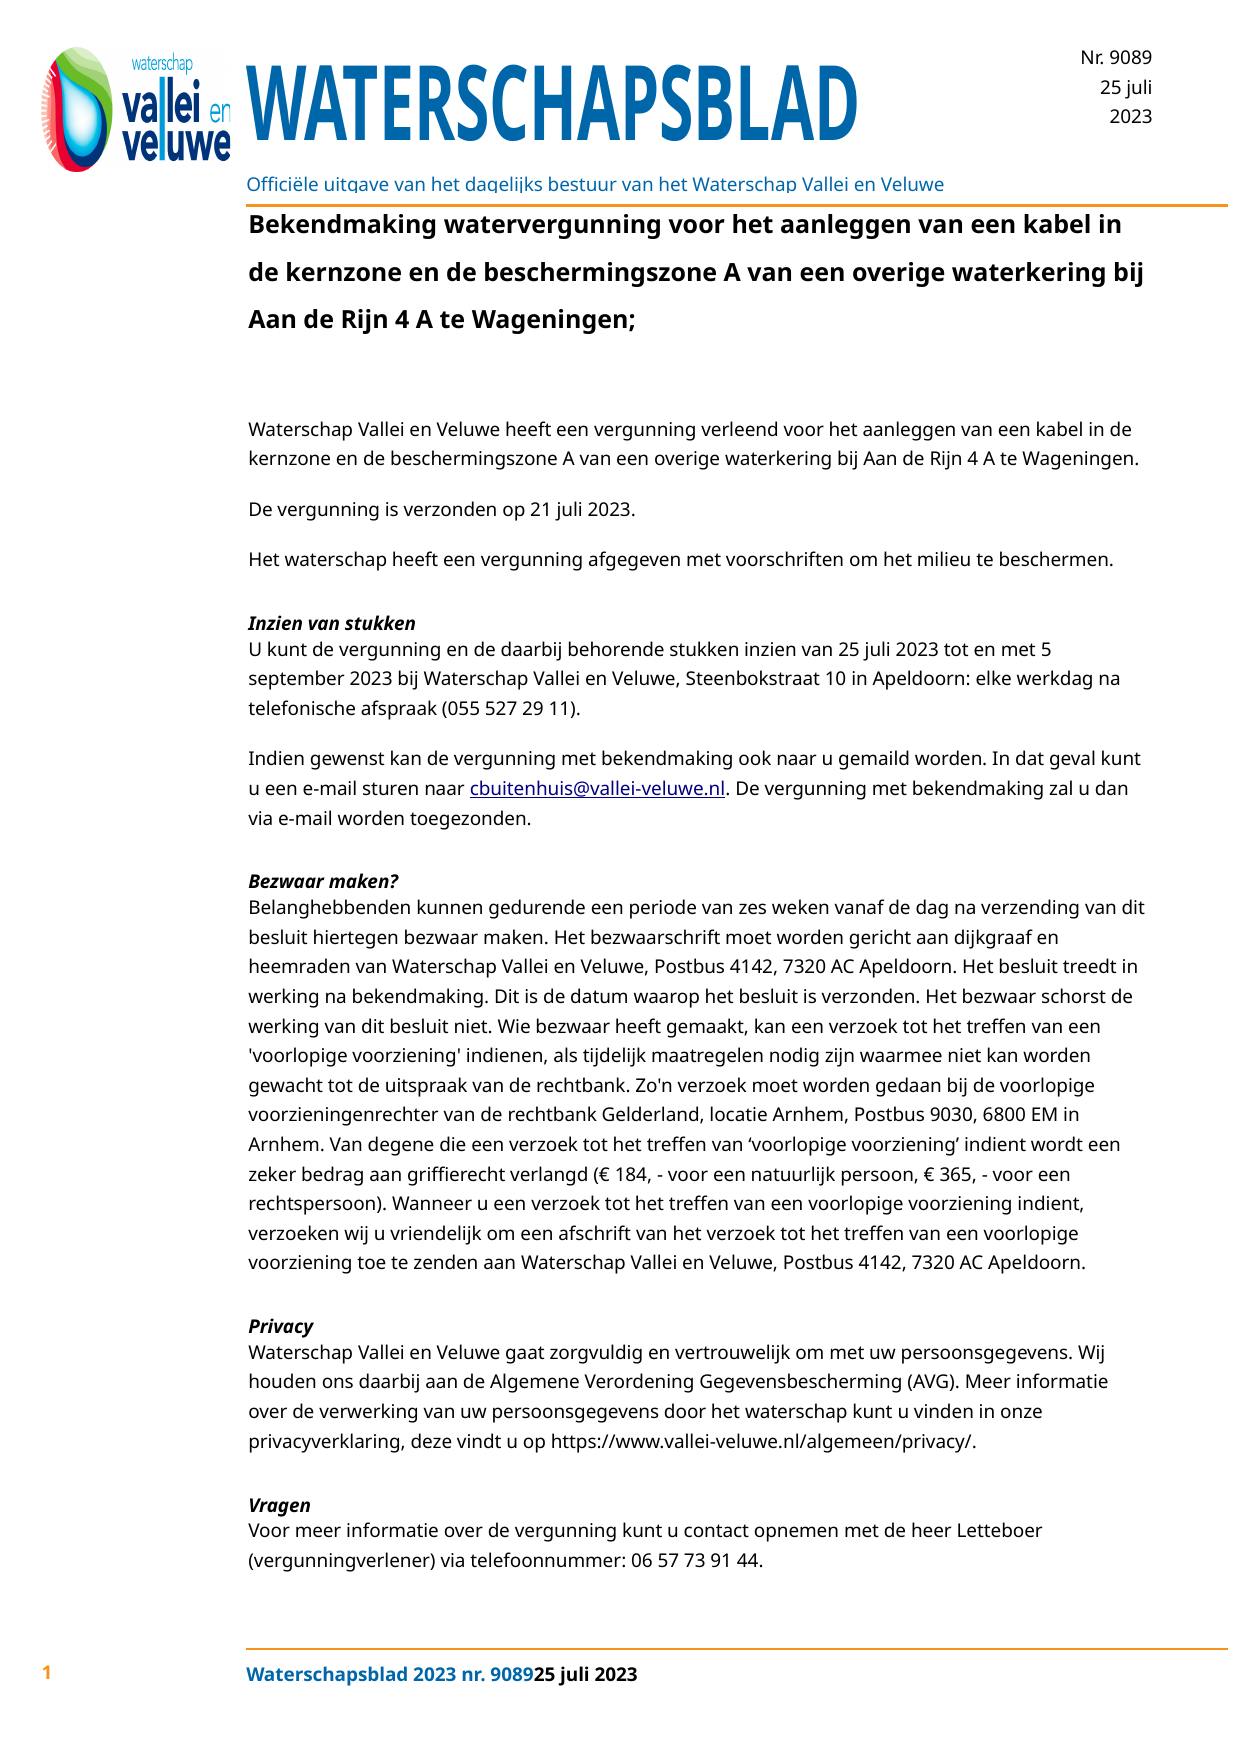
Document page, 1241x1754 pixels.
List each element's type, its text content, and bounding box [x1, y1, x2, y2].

text Privacy [248, 1313, 1152, 1339]
text Indien gewenst kan de vergunning met bekendmaking ook naar u gemaild worden. In dat geval kunt u een e-mail sturen naar cbuitenhuis@vallei-veluwe.nl. De vergunning met bekendmaking zal u dan via e-mail worden toegezonden. [248, 746, 1152, 831]
text Het waterschap heeft een vergunning afgegeven met voorschriften om het milieu te beschermen. [248, 546, 1152, 572]
text U kunt de vergunning en de daarbij behorende stukken inzien van 25 juli 2023 tot en met 5 september 2023 bij Waterschap Vallei en Veluwe, Steenbokstraat 10 in Apeldoorn: elke werkdag na telefonische afspraak (055 527 29 11). [248, 636, 1152, 721]
text Voor meer informatie over de vergunning kunt u contact opnemen met de heer Letteboer (vergunningverlener) via telefoonnummer: 06 57 73 91 44. [248, 1518, 1152, 1573]
text Bezwaar maken? [248, 869, 1152, 894]
text Bekendmaking watervergunning voor het aanleggen van een kabel in de kernzone en de beschermingszone A van een overige waterkering bij Aan de Rijn 4 A te Wageningen; [248, 207, 1152, 336]
text Waterschap Vallei en Veluwe heeft een vergunning verleend voor het aanleggen van een kabel in de kernzone en de beschermingszone A van een overige waterkering bij Aan de Rijn 4 A te Wageningen. [248, 416, 1152, 471]
text Waterschap Vallei en Veluwe gaat zorgvuldig en vertrouwelijk om met uw persoonsgegevens. Wij houden ons daarbij aan de Algemene Verordening Gegevensbescherming (AVG). Meer informatie over de verwerking van uw persoonsgegevens door het waterschap kunt u vinden in onze privacyverklaring, deze vindt u op https://www.vallei-veluwe.nl/algemeen/privacy/. [248, 1339, 1152, 1454]
text Vragen [248, 1492, 1152, 1518]
picture [41, 47, 231, 172]
text Belanghebbenden kunnen gedurende een periode van zes weken vanaf de dag na verzending van dit besluit hiertegen bezwaar maken. Het bezwaarschrift moet worden gericht aan dijkgraaf en heemraden van Waterschap Vallei en Veluwe, Postbus 4142, 7320 AC Apeldoorn. Het besluit treedt in werking na bekendmaking. Dit is de datum waarop het besluit is verzonden. Het bezwaar schorst de werking van dit besluit niet. Wie bezwaar heeft gemaakt, kan een verzoek tot het treffen van een 'voorlopige voorziening' indienen, als tijdelijk maatregelen nodig zijn waarmee niet kan worden gewacht tot de uitspraak van de rechtbank. Zo'n verzoek moet worden gedaan bij de voorlopige voorzieningenrechter van de rechtbank Gelderland, locatie Arnhem, Postbus 9030, 6800 EM in Arnhem. Van degene die een verzoek tot het treffen van ‘voorlopige voorziening’ indient wordt een zeker bedrag aan griffierecht verlangd (€ 184, - voor een natuurlijk persoon, € 365, - voor een rechtspersoon). Wanneer u een verzoek tot het treffen van een voorlopige voorziening indient, verzoeken wij u vriendelijk om een afschrift van het verzoek tot het treffen van een voorlopige voorziening toe te zenden aan Waterschap Vallei en Veluwe, Postbus 4142, 7320 AC Apeldoorn. [248, 894, 1152, 1275]
text Inzien van stukken [248, 610, 1152, 636]
text De vergunning is verzonden op 21 juli 2023. [248, 496, 1152, 522]
